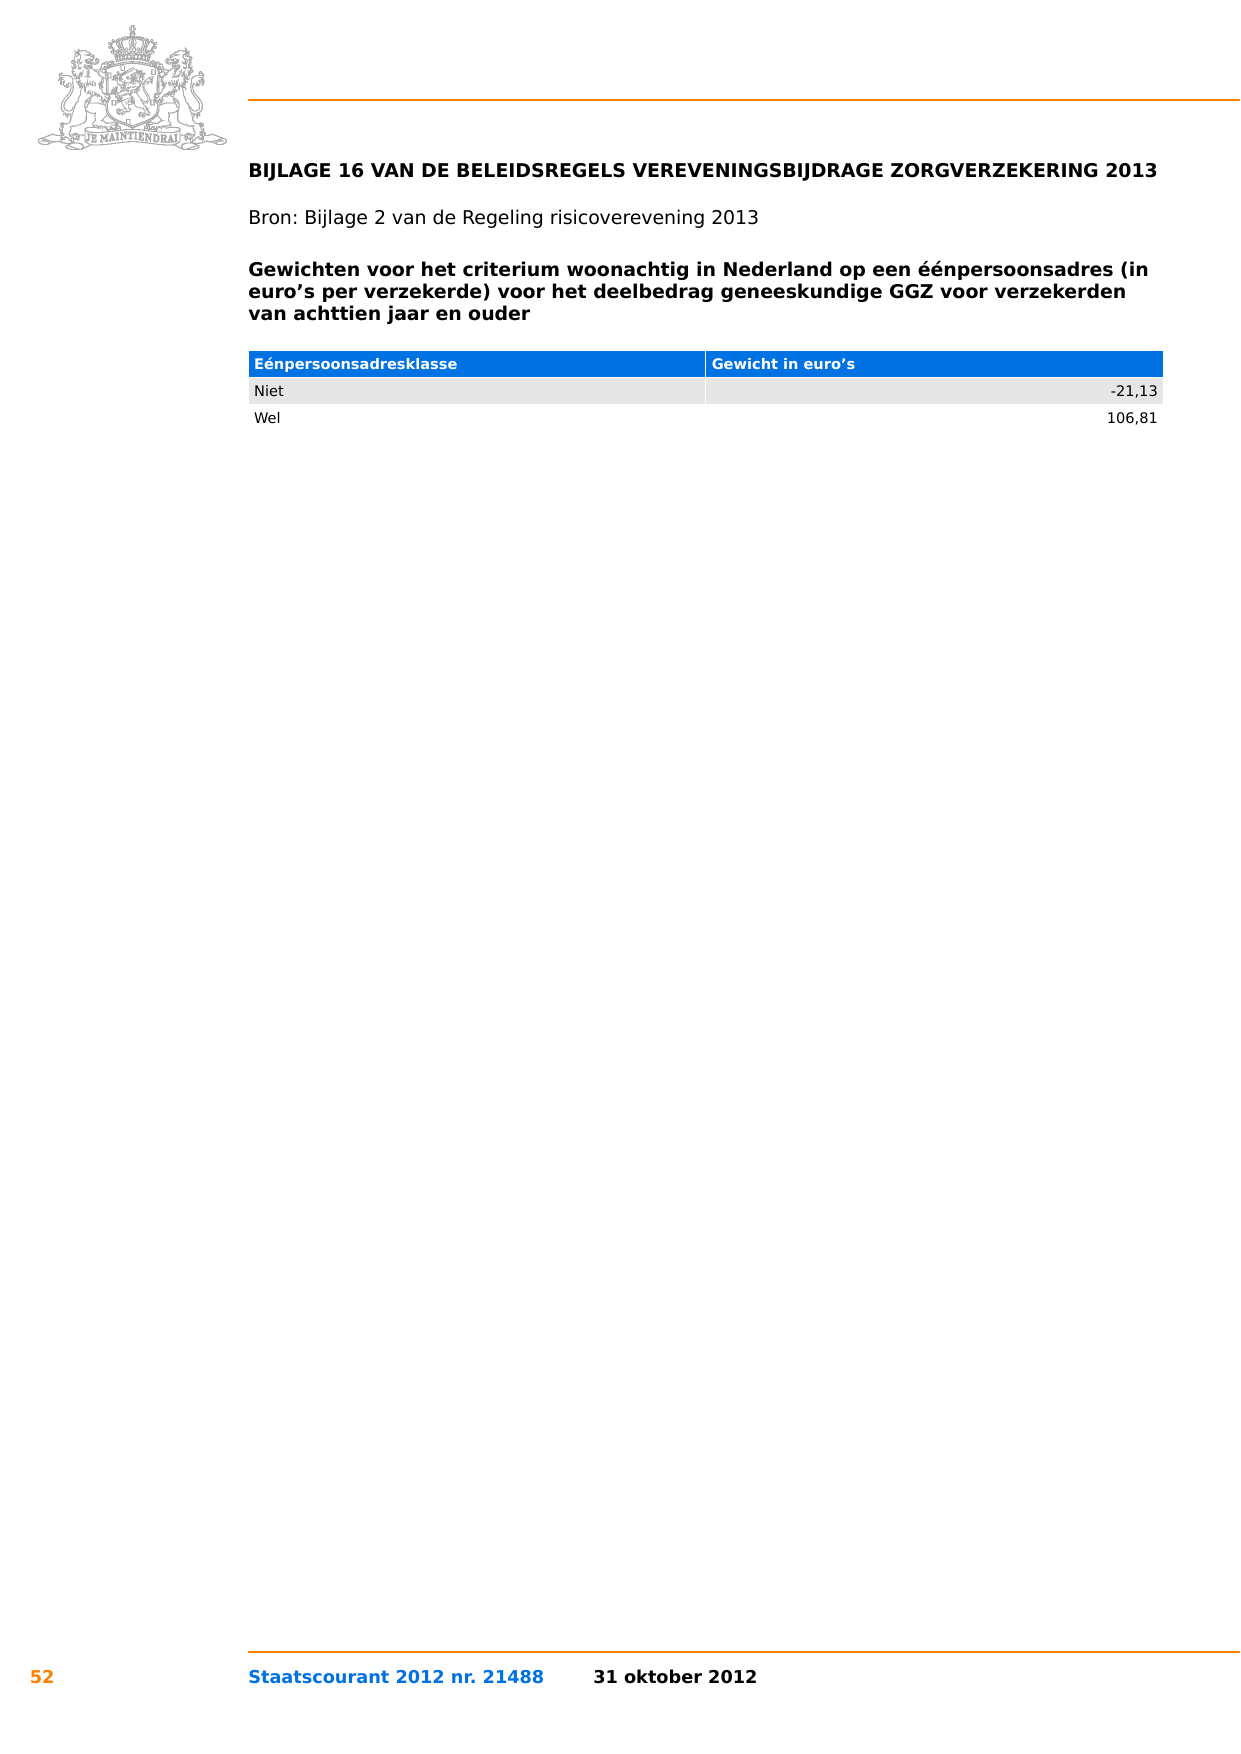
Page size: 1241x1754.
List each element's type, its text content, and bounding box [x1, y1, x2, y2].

table_cell -21,13 [706, 378, 1163, 404]
text Bron: Bijlage 2 van de Regeling risicoverevening 2013 [248, 207, 1163, 229]
picture [38, 25, 227, 150]
table_cell Wel [249, 406, 705, 432]
table_header Gewicht in euro’s [706, 351, 1163, 377]
table_cell Niet [249, 378, 705, 404]
table_header Eénpersoonsadresklasse [249, 351, 705, 377]
subtitle BIJLAGE 16 VAN DE BELEIDSREGELS VEREVENINGSBIJDRAGE ZORGVERZEKERING 2013 [248, 160, 1163, 182]
table_cell 106,81 [706, 406, 1163, 432]
subtitle Gewichten voor het criterium woonachtig in Nederland op een éénpersoonsadres (in euro’s per verzekerde) voor het deelbedrag geneeskundige GGZ voor verzekerden van achttien jaar en ouder [248, 259, 1163, 325]
